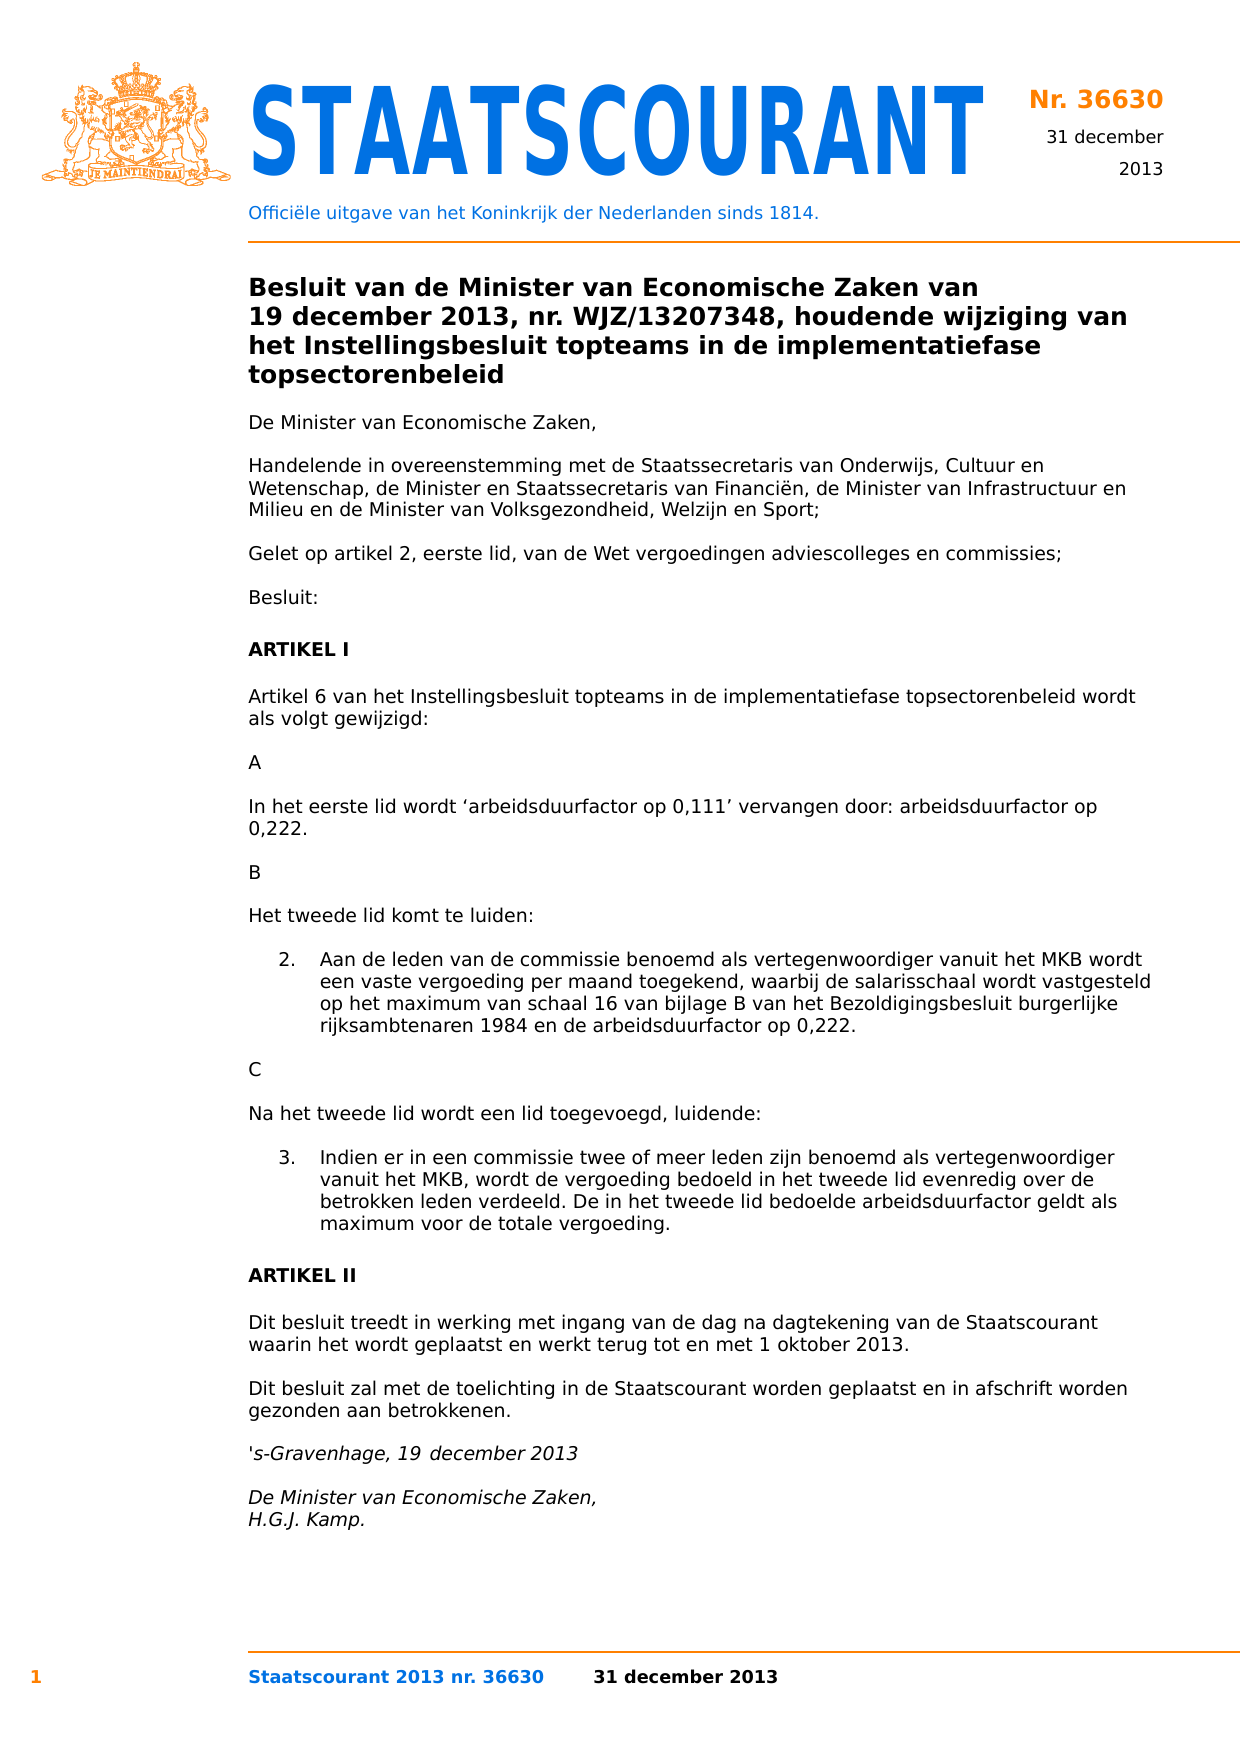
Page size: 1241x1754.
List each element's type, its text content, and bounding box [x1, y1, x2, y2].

table_header Nr. 36630 [998, 62, 1240, 121]
text De Minister van Economische Zaken, [248, 412, 1163, 433]
text B [248, 862, 1163, 883]
text Het tweede lid komt te luiden: [248, 905, 1163, 927]
text Handelende in overeenstemming met de Staatssecretaris van Onderwijs, Cultuur en Wetenschap, de Minister en Staatssecretaris van Financiën, de Minister van Infrastructuur en Milieu en de Minister van Volksgezondheid, Welzijn en Sport; [248, 455, 1163, 521]
text Gelet op artikel 2, eerste lid, van de Wet vergoedingen adviescolleges en commissies; [248, 543, 1163, 565]
table_cell Officiële uitgave van het Koninkrijk der Nederlanden sinds 1814. [248, 203, 1240, 241]
table_cell 31 december [998, 121, 1240, 153]
table_cell 2013 [998, 153, 1240, 203]
table_header STAATSCOURANT [248, 62, 998, 203]
text Artikel 6 van het Instellingsbesluit topteams in de implementatiefase topsectorenbeleid wordt als volgt gewijzigd: [248, 686, 1163, 730]
text A [248, 752, 1163, 774]
text 's-Gravenhage, 19 december 2013 [248, 1443, 1163, 1465]
subtitle ARTIKEL I [248, 639, 1163, 661]
text 3. Indien er in een commissie twee of meer leden zijn benoemd als vertegenwoordiger vanuit het MKB, wordt de vergoeding bedoeld in het tweede lid evenredig over de betrokken leden verdeeld. De in het tweede lid bedoelde arbeidsduurfactor geldt als maximum voor de totale vergoeding. [278, 1147, 1163, 1235]
text Na het tweede lid wordt een lid toegevoegd, luidende: [248, 1103, 1163, 1125]
text Dit besluit zal met de toelichting in de Staatscourant worden geplaatst en in afschrift worden gezonden aan betrokkenen. [248, 1377, 1163, 1421]
picture [41, 62, 231, 186]
subtitle Besluit van de Minister van Economische Zaken van 19 december 2013, nr. WJZ/13207348, houdende wijziging van het Instellingsbesluit topteams in de implementatiefase topsectorenbeleid [248, 273, 1163, 390]
text C [248, 1059, 1163, 1081]
text Besluit: [248, 587, 1163, 609]
subtitle ARTIKEL II [248, 1265, 1163, 1287]
text In het eerste lid wordt ‘arbeidsduurfactor op 0,111’ vervangen door: arbeidsduurfactor op 0,222. [248, 796, 1163, 840]
text 2. Aan de leden van de commissie benoemd als vertegenwoordiger vanuit het MKB wordt een vaste vergoeding per maand toegekend, waarbij de salarisschaal wordt vastgesteld op het maximum van schaal 16 van bijlage B van het Bezoldigingsbesluit burgerlijke rijksambtenaren 1984 en de arbeidsduurfactor op 0,222. [278, 949, 1163, 1037]
table_header [25, 62, 248, 241]
text De Minister van Economische Zaken, H.G.J. Kamp. [248, 1487, 1163, 1531]
text Dit besluit treedt in werking met ingang van de dag na dagtekening van de Staatscourant waarin het wordt geplaatst en werkt terug tot en met 1 oktober 2013. [248, 1312, 1163, 1356]
